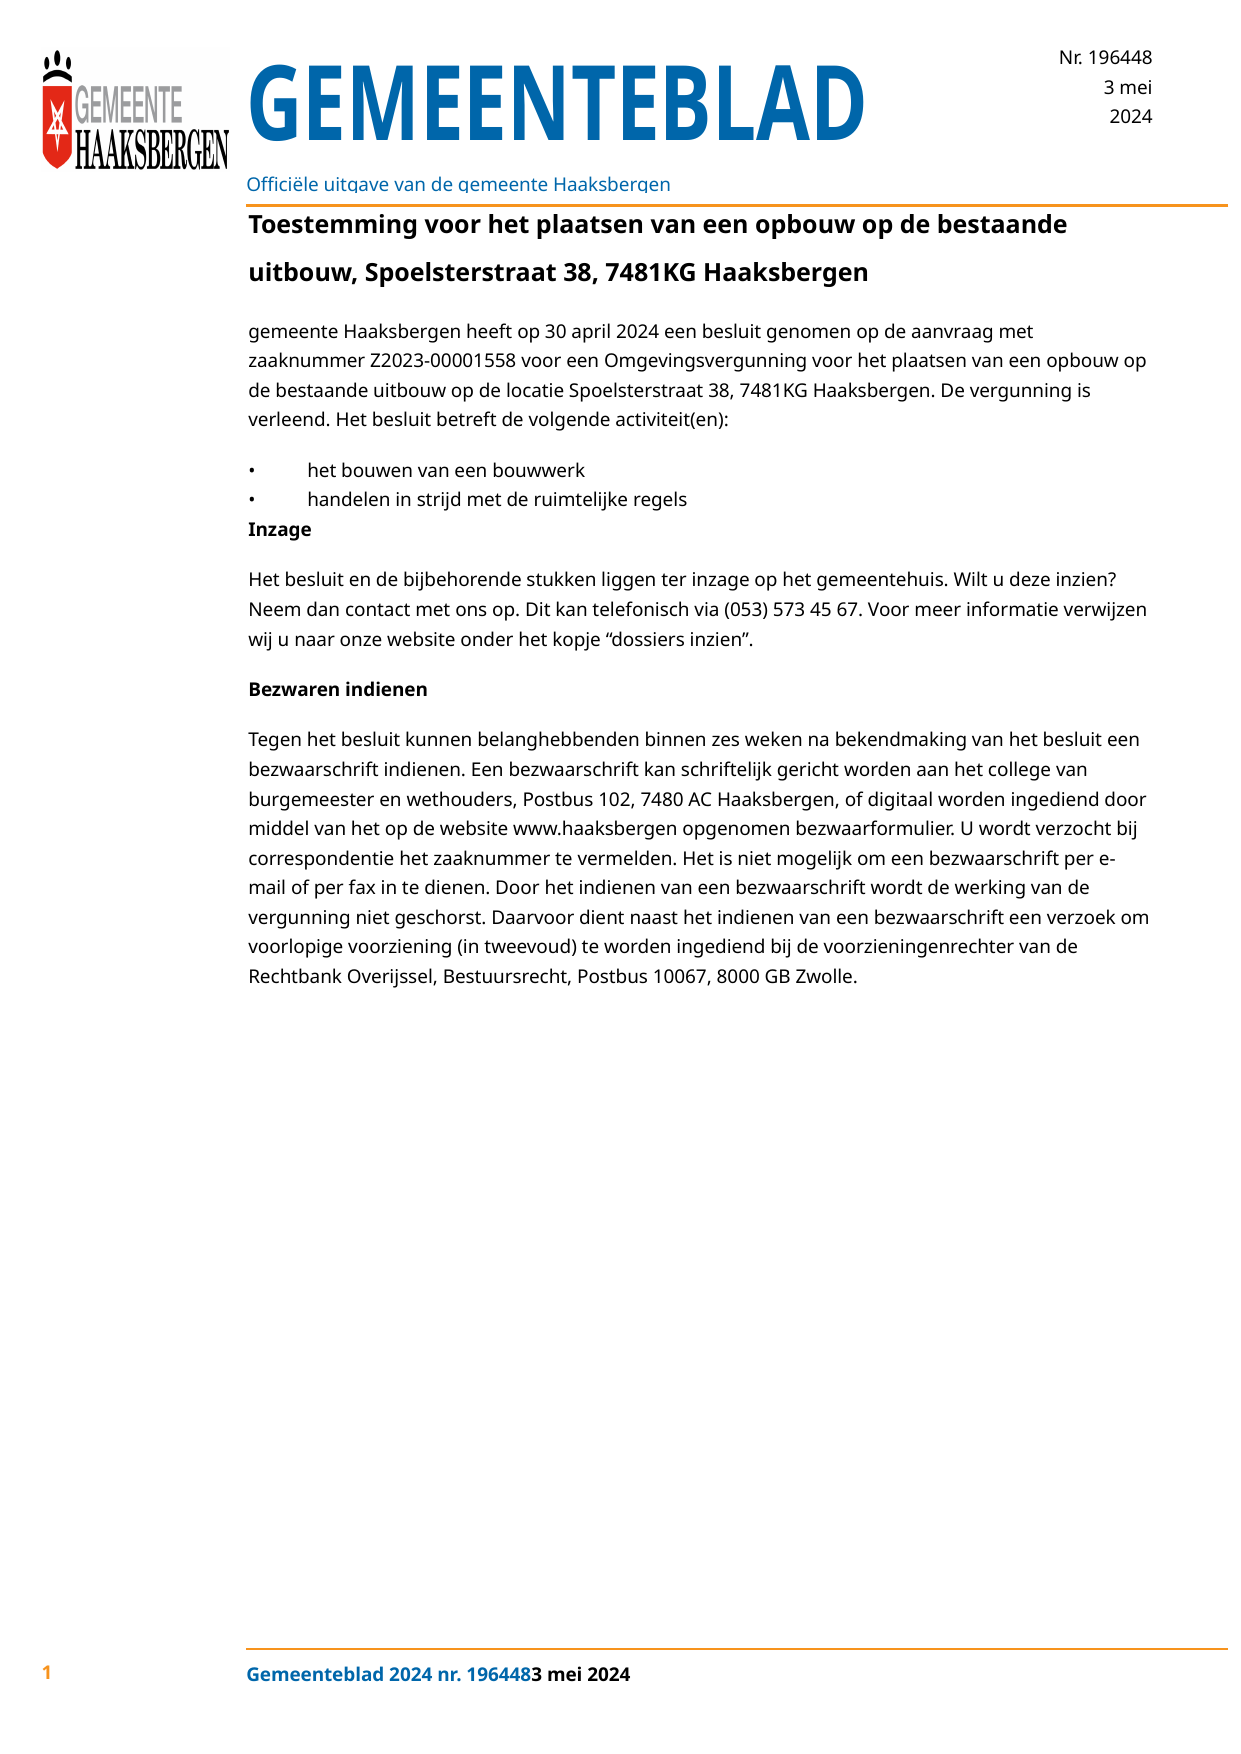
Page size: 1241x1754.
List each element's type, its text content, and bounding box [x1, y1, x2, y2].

picture [41, 47, 231, 172]
list het bouwen van een bouwwerk [248, 457, 1152, 483]
list handelen in strijd met de ruimtelijke regels [248, 487, 1152, 512]
text Het besluit en de bijbehorende stukken liggen ter inzage op het gemeentehuis. Wilt u deze inzien? Neem dan contact met ons op. Dit kan telefonisch via (053) 573 45 67. Voor meer informatie verwijzen wij u naar onze website onder het kopje “dossiers inzien”. [248, 567, 1152, 652]
text Inzage [248, 516, 1152, 542]
text Tegen het besluit kunnen belanghebbenden binnen zes weken na bekendmaking van het besluit een bezwaarschrift indienen. Een bezwaarschrift kan schriftelijk gericht worden aan het college van burgemeester en wethouders, Postbus 102, 7480 AC Haaksbergen, of digitaal worden ingediend door middel van het op de website www.haaksbergen opgenomen bezwaarformulier. U wordt verzocht bij correspondentie het zaaknummer te vermelden. Het is niet mogelijk om een bezwaarschrift per e-mail of per fax in te dienen. Door het indienen van een bezwaarschrift wordt de werking van de vergunning niet geschorst. Daarvoor dient naast het indienen van een bezwaarschrift een verzoek om voorlopige voorziening (in tweevoud) te worden ingediend bij de voorzieningenrechter van de Rechtbank Overijssel, Bestuursrecht, Postbus 10067, 8000 GB Zwolle. [248, 727, 1152, 989]
text Toestemming voor het plaatsen van een opbouw op de bestaande uitbouw, Spoelsterstraat 38, 7481KG Haaksbergen [248, 207, 1152, 288]
text Bezwaren indienen [248, 676, 1152, 702]
text gemeente Haaksbergen heeft op 30 april 2024 een besluit genomen op de aanvraag met zaaknummer Z2023-00001558 voor een Omgevingsvergunning voor het plaatsen van een opbouw op de bestaande uitbouw op de locatie Spoelsterstraat 38, 7481KG Haaksbergen. De vergunning is verleend. Het besluit betreft de volgende activiteit(en): [248, 318, 1152, 432]
